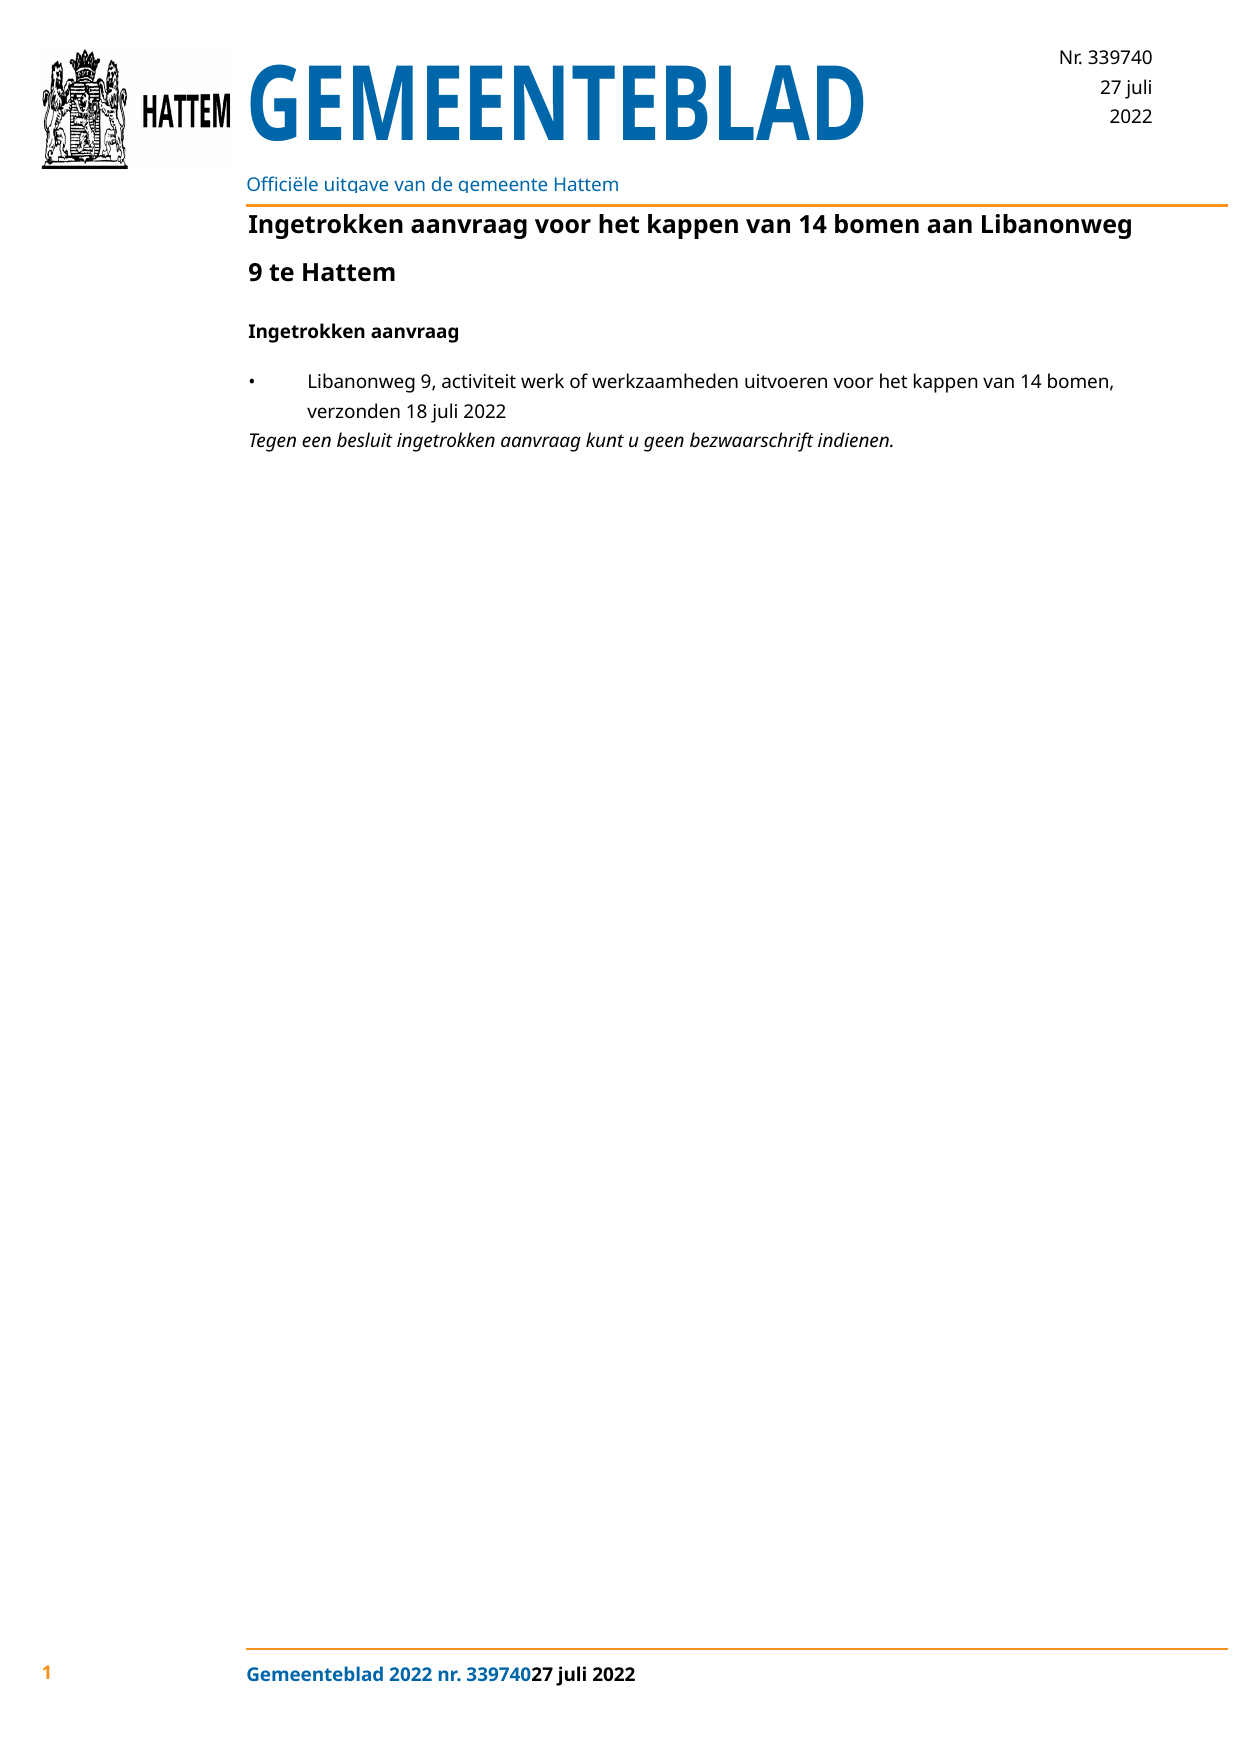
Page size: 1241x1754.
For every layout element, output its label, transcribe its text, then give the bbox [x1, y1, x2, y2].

text Ingetrokken aanvraag voor het kappen van 14 bomen aan Libanonweg 9 te Hattem [248, 207, 1152, 288]
text Tegen een besluit ingetrokken aanvraag kunt u geen bezwaarschrift indienen. [248, 427, 1152, 453]
text Ingetrokken aanvraag [248, 318, 1152, 344]
list Libanonweg 9, activiteit werk of werkzaamheden uitvoeren voor het kappen van 14 bomen, verzonden 18 juli 2022 [248, 368, 1152, 424]
picture [41, 47, 231, 172]
